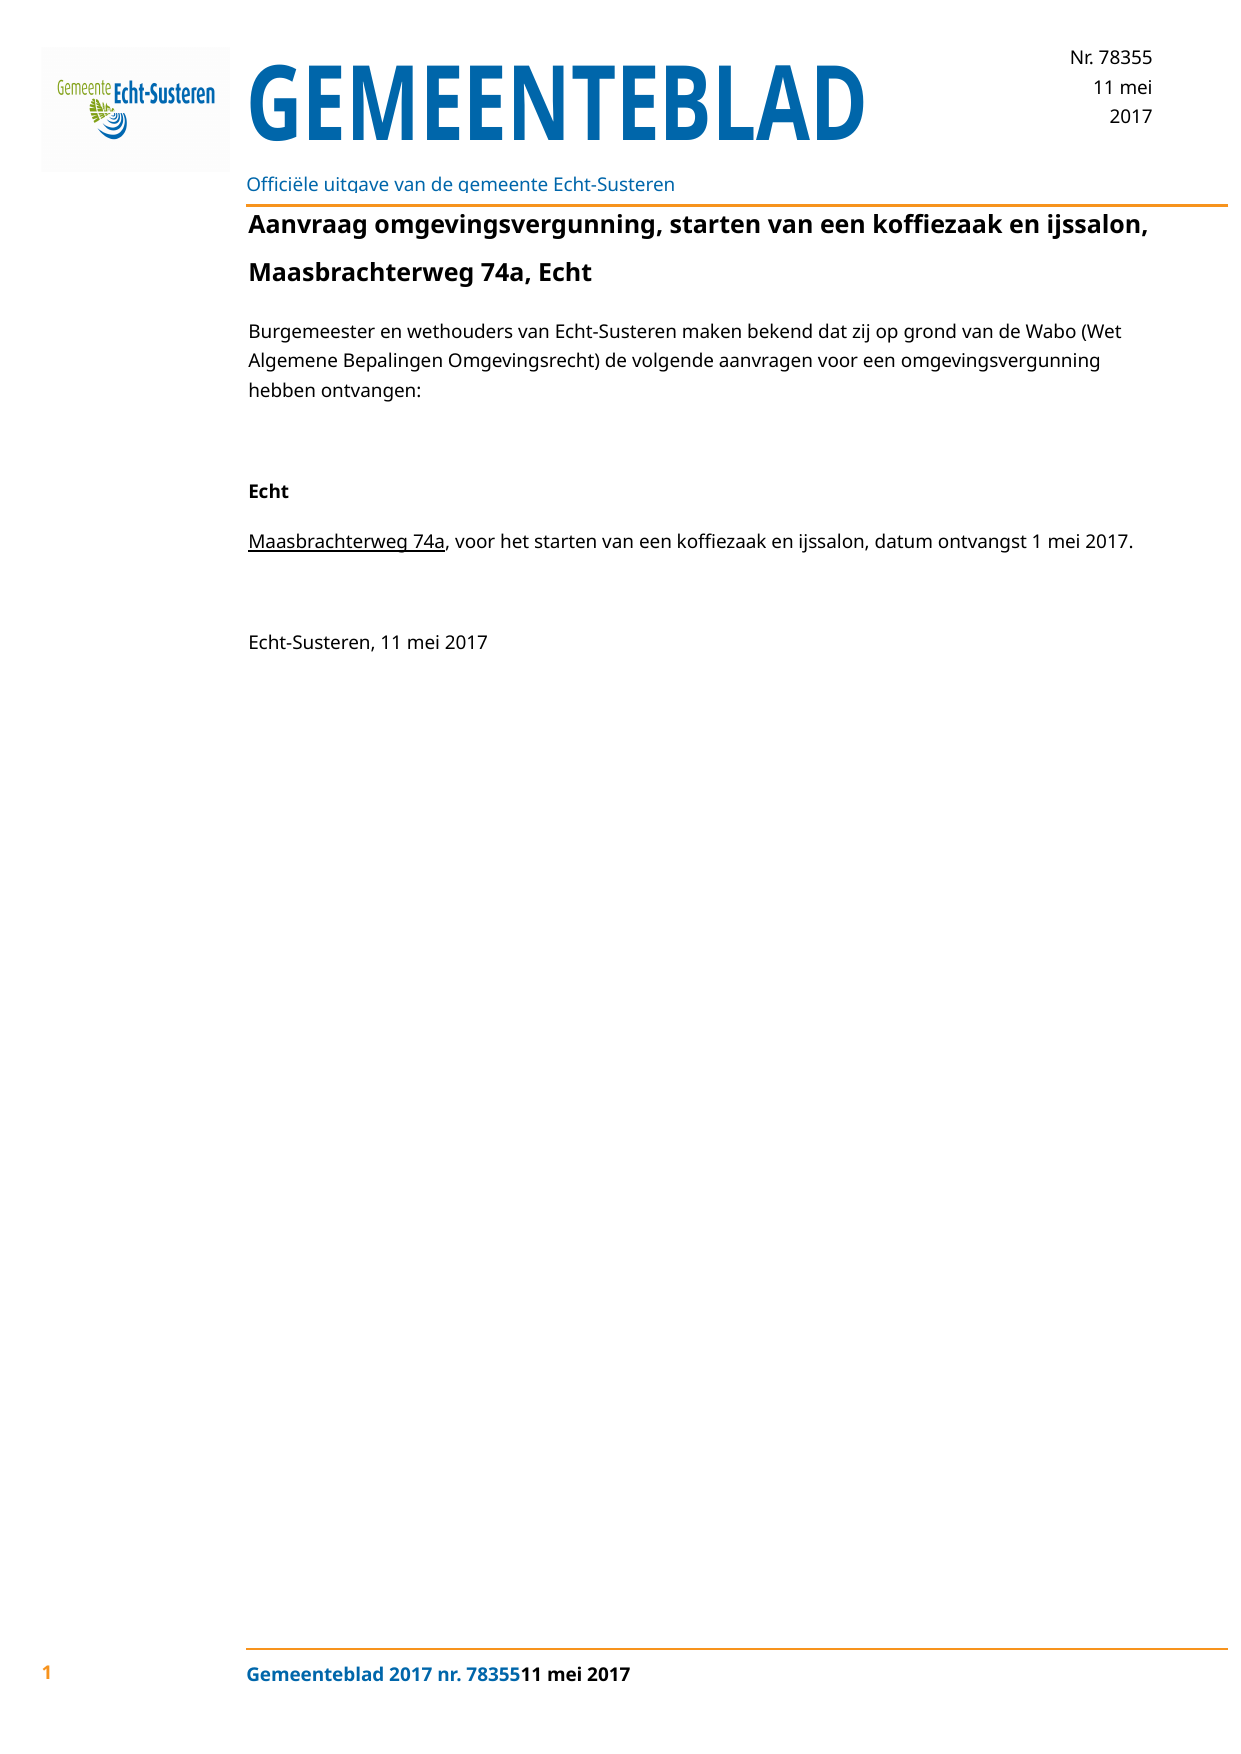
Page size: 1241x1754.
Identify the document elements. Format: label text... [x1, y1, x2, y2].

text Maasbrachterweg 74a, voor het starten van een koffiezaak en ijssalon, datum ontvangst 1 mei 2017. [248, 528, 1152, 554]
text Echt-Susteren, 11 mei 2017 [248, 629, 1152, 655]
text Burgemeester en wethouders van Echt-Susteren maken bekend dat zij op grond van de Wabo (Wet Algemene Bepalingen Omgevingsrecht) de volgende aanvragen voor een omgevingsvergunning hebben ontvangen: [248, 318, 1152, 403]
text Aanvraag omgevingsvergunning, starten van een koffiezaak en ijssalon, Maasbrachterweg 74a, Echt [248, 207, 1152, 288]
text Echt [248, 478, 1152, 504]
picture [41, 47, 231, 172]
